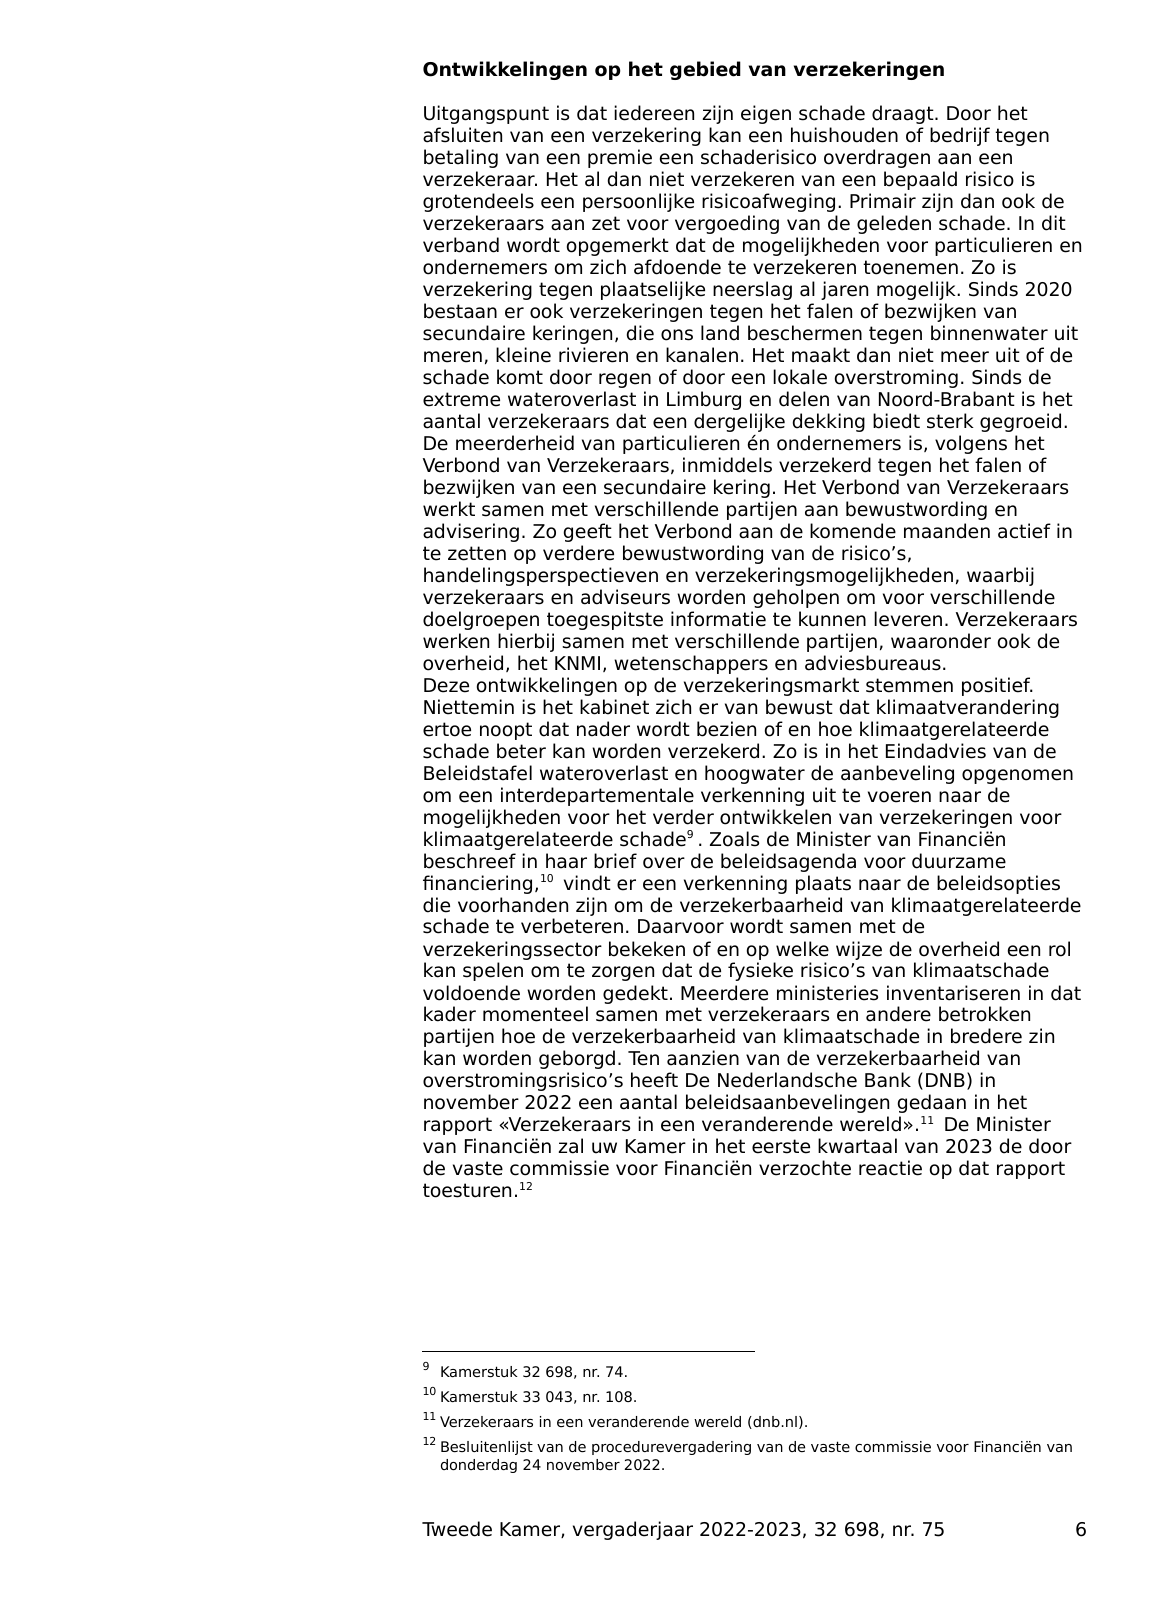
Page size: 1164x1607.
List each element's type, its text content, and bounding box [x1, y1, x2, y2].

text Deze ontwikkelingen op de verzekeringsmarkt stemmen positief. Niettemin is het kabinet zich er van bewust dat klimaatverandering ertoe noopt dat nader wordt bezien of en hoe klimaatgerelateerde schade beter kan worden verzekerd. Zo is in het Eindadvies van de Beleidstafel wateroverlast en hoogwater de aanbeveling opgenomen om een interdepartementale verkenning uit te voeren naar de mogelijkheden voor het verder ontwikkelen van verzekeringen voor klimaatgerelateerde schade. Zoals de Minister van Financiën beschreef in haar brief over de beleidsagenda voor duurzame financiering, vindt er een verkenning plaats naar de beleidsopties die voorhanden zijn om de verzekerbaarheid van klimaatgerelateerde schade te verbeteren. Daarvoor wordt samen met de verzekeringssector bekeken of en op welke wijze de overheid een rol kan spelen om te zorgen dat de fysieke risico’s van klimaatschade voldoende worden gedekt. Meerdere ministeries inventariseren in dat kader momenteel samen met verzekeraars en andere betrokken partijen hoe de verzekerbaarheid van klimaatschade in bredere zin kan worden geborgd. Ten aanzien van de verzekerbaarheid van overstromingsrisico’s heeft De Nederlandsche Bank (DNB) in november 2022 een aantal beleidsaanbevelingen gedaan in het rapport «Verzekeraars in een veranderende wereld». De Minister van Financiën zal uw Kamer in het eerste kwartaal van 2023 de door de vaste commissie voor Financiën verzochte reactie op dat rapport toesturen. [422, 675, 1087, 1202]
text Besluitenlijst van de procedurevergadering van de vaste commissie voor Financiën van donderdag 24 november 2022. [422, 1435, 1087, 1474]
text Kamerstuk 33 043, nr. 108. [422, 1385, 1087, 1407]
subtitle Ontwikkelingen op het gebied van verzekeringen [422, 59, 1087, 81]
text Verzekeraars in een veranderende wereld (dnb.nl). [422, 1410, 1087, 1432]
text Kamerstuk 32 698, nr. 74. [422, 1360, 1087, 1382]
text Uitgangspunt is dat iedereen zijn eigen schade draagt. Door het afsluiten van een verzekering kan een huishouden of bedrijf tegen betaling van een premie een schaderisico overdragen aan een verzekeraar. Het al dan niet verzekeren van een bepaald risico is grotendeels een persoonlijke risicoafweging. Primair zijn dan ook de verzekeraars aan zet voor vergoeding van de geleden schade. In dit verband wordt opgemerkt dat de mogelijkheden voor particulieren en ondernemers om zich afdoende te verzekeren toenemen. Zo is verzekering tegen plaatselijke neerslag al jaren mogelijk. Sinds 2020 bestaan er ook verzekeringen tegen het falen of bezwijken van secundaire keringen, die ons land beschermen tegen binnenwater uit meren, kleine rivieren en kanalen. Het maakt dan niet meer uit of de schade komt door regen of door een lokale overstroming. Sinds de extreme wateroverlast in Limburg en delen van Noord-Brabant is het aantal verzekeraars dat een dergelijke dekking biedt sterk gegroeid. De meerderheid van particulieren én ondernemers is, volgens het Verbond van Verzekeraars, inmiddels verzekerd tegen het falen of bezwijken van een secundaire kering. Het Verbond van Verzekeraars werkt samen met verschillende partijen aan bewustwording en advisering. Zo geeft het Verbond aan de komende maanden actief in te zetten op verdere bewustwording van de risico’s, handelingsperspectieven en verzekeringsmogelijkheden, waarbij verzekeraars en adviseurs worden geholpen om voor verschillende doelgroepen toegespitste informatie te kunnen leveren. Verzekeraars werken hierbij samen met verschillende partijen, waaronder ook de overheid, het KNMI, wetenschappers en adviesbureaus. [422, 103, 1087, 675]
